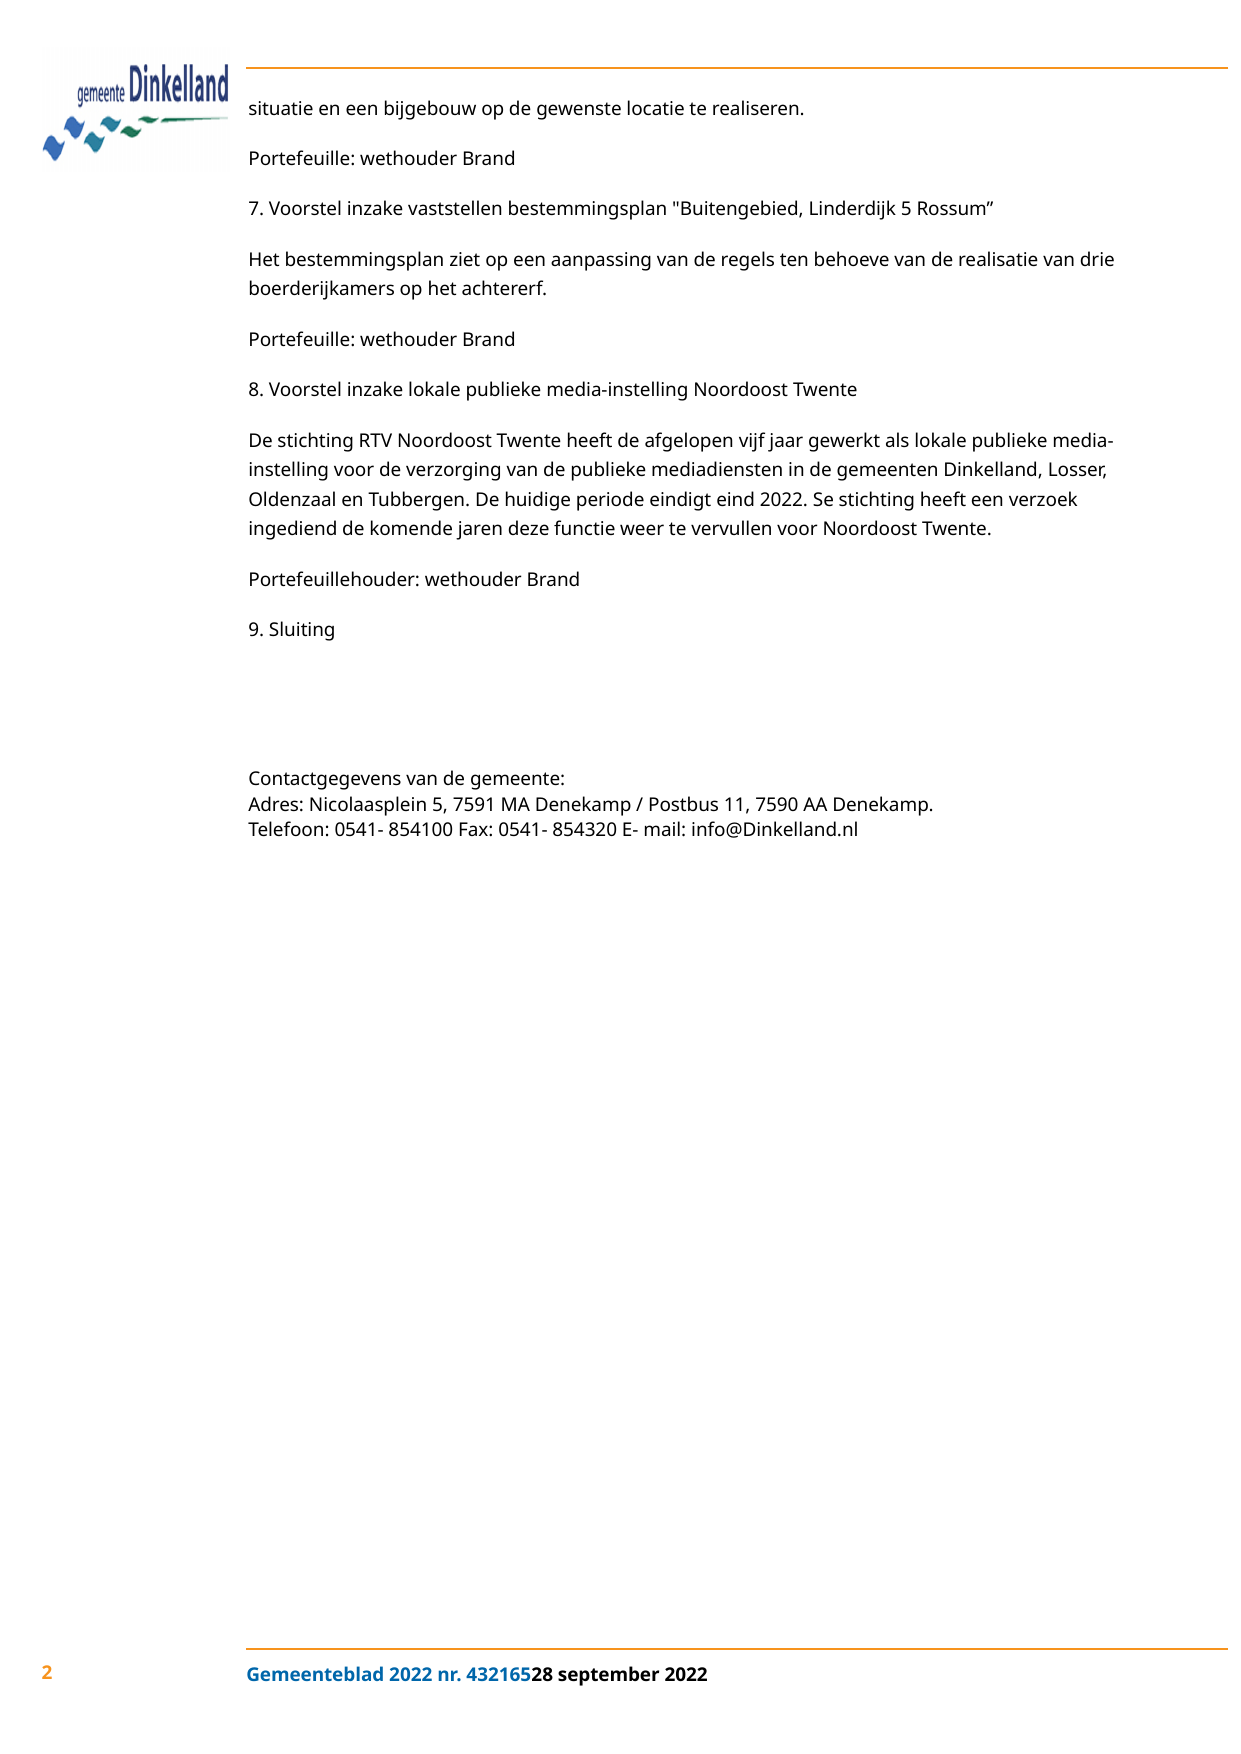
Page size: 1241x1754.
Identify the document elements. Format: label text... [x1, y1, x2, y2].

text 8. Voorstel inzake lokale publieke media-instelling Noordoost Twente [248, 376, 1152, 402]
text Adres: Nicolaasplein 5, 7591 MA Denekamp / Postbus 11, 7590 AA Denekamp. [248, 791, 1152, 817]
text De stichting RTV Noordoost Twente heeft de afgelopen vijf jaar gewerkt als lokale publieke media-instelling voor de verzorging van de publieke mediadiensten in de gemeenten Dinkelland, Losser, Oldenzaal en Tubbergen. De huidige periode eindigt eind 2022. Se stichting heeft een verzoek ingediend de komende jaren deze functie weer te vervullen voor Noordoost Twente. [248, 427, 1152, 541]
text 7. Voorstel inzake vaststellen bestemmingsplan "Buitengebied, Linderdijk 5 Rossum” [248, 196, 1152, 221]
picture [41, 47, 231, 172]
text situatie en een bijgebouw op de gewenste locatie te realiseren. [248, 95, 1152, 121]
text 9. Sluiting [248, 616, 1152, 642]
text Contactgegevens van de gemeente: [248, 765, 1152, 791]
text Het bestemmingsplan ziet op een aanpassing van de regels ten behoeve van de realisatie van drie boerderijkamers op het achtererf. [248, 246, 1152, 301]
text Portefeuille: wethouder Brand [248, 145, 1152, 171]
text Portefeuillehouder: wethouder Brand [248, 566, 1152, 592]
text Portefeuille: wethouder Brand [248, 326, 1152, 352]
text Telefoon: 0541- 854100 Fax: 0541- 854320 E- mail: info@Dinkelland.nl [248, 817, 1152, 842]
